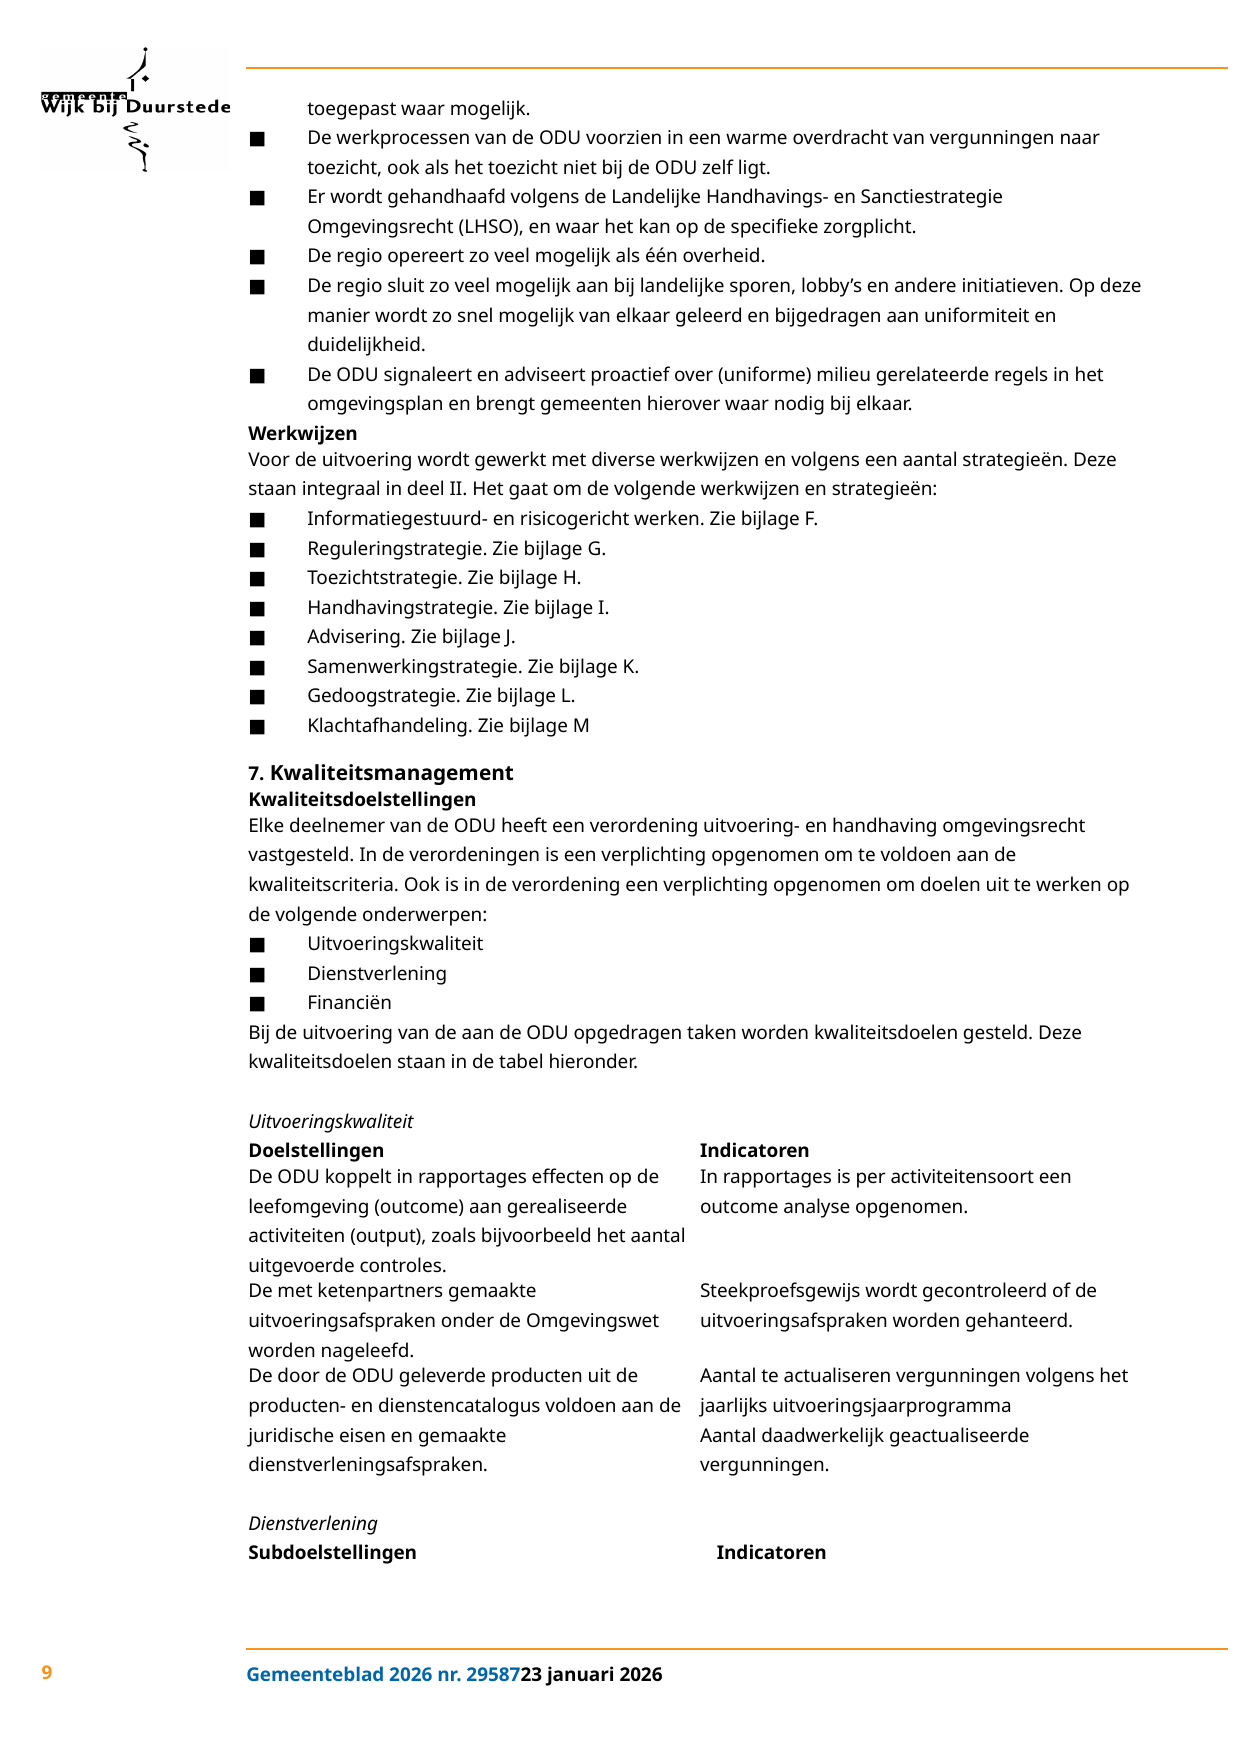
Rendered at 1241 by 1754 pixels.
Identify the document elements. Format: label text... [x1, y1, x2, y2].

list Financiën [248, 989, 1152, 1015]
table_cell In rapportages is per activiteitensoort een outcome analyse opgenomen. [700, 1163, 1152, 1278]
picture [41, 47, 231, 172]
text Elke deelnemer van de ODU heeft een verordening uitvoering- en handhaving omgevingsrecht vastgesteld. In de verordeningen is een verplichting opgenomen om te voldoen aan de kwaliteitscriteria. Ook is in de verordening een verplichting opgenomen om doelen uit te werken op de volgende onderwerpen: [248, 812, 1152, 926]
table_cell Steekproefsgewijs wordt gecontroleerd of de uitvoeringsafspraken worden gehanteerd. [700, 1278, 1152, 1363]
list Gedoogstrategie. Zie bijlage L. [248, 683, 1152, 708]
list Handhavingstrategie. Zie bijlage I. [248, 594, 1152, 619]
text Dienstverlening [248, 1510, 1152, 1536]
list De ODU signaleert en adviseert proactief over (uniforme) milieu gerelateerde regels in het omgevingsplan en brengt gemeenten hierover waar nodig bij elkaar. [248, 361, 1152, 416]
list toegepast waar mogelijk. [248, 95, 1152, 121]
list Klachtafhandeling. Zie bijlage M [248, 712, 1152, 738]
table_cell De met ketenpartners gemaakte uitvoeringsafspraken onder de Omgevingswet worden nageleefd. [248, 1278, 700, 1363]
list De regio sluit zo veel mogelijk aan bij landelijke sporen, lobby’s en andere initiatieven. Op deze manier wordt zo snel mogelijk van elkaar geleerd en bijgedragen aan uniformiteit en duidelijkheid. [248, 272, 1152, 357]
table_cell De door de ODU geleverde producten uit de producten- en dienstencatalogus voldoen aan de juridische eisen en gemaakte dienstverleningsafspraken. [248, 1363, 700, 1477]
list Informatiegestuurd- en risicogericht werken. Zie bijlage F. [248, 505, 1152, 531]
list De regio opereert zo veel mogelijk als één overheid. [248, 243, 1152, 268]
list Dienstverlening [248, 960, 1152, 986]
text Werkwijzen [248, 420, 1152, 446]
table_header Indicatoren [700, 1138, 1152, 1163]
text Kwaliteitsdoelstellingen [248, 786, 1152, 812]
text 7. Kwaliteitsmanagement [248, 758, 1152, 786]
list Uitvoeringskwaliteit [248, 930, 1152, 956]
list Er wordt gehandhaafd volgens de Landelijke Handhavings- en Sanctiestrategie Omgevingsrecht (LHSO), en waar het kan op de specifieke zorgplicht. [248, 183, 1152, 239]
list De werkprocessen van de ODU voorzien in een warme overdracht van vergunningen naar toezicht, ook als het toezicht niet bij de ODU zelf ligt. [248, 124, 1152, 180]
text Voor de uitvoering wordt gewerkt met diverse werkwijzen en volgens een aantal strategieën. Deze staan integraal in deel II. Het gaat om de volgende werkwijzen en strategieën: [248, 446, 1152, 501]
table_cell De ODU koppelt in rapportages effecten op de leefomgeving (outcome) aan gerealiseerde activiteiten (output), zoals bijvoorbeeld het aantal uitgevoerde controles. [248, 1163, 700, 1278]
table_header Indicatoren [717, 1540, 1152, 1565]
text Uitvoeringskwaliteit [248, 1108, 1152, 1133]
table_cell Aantal te actualiseren vergunningen volgens het jaarlijks uitvoeringsjaarprogramma Aantal daadwerkelijk geactualiseerde vergunningen. [700, 1363, 1152, 1477]
list Reguleringstrategie. Zie bijlage G. [248, 535, 1152, 560]
list Toezichtstrategie. Zie bijlage H. [248, 564, 1152, 590]
table_header Subdoelstellingen [248, 1540, 717, 1565]
list Samenwerkingstrategie. Zie bijlage K. [248, 653, 1152, 679]
text Bij de uitvoering van de aan de ODU opgedragen taken worden kwaliteitsdoelen gesteld. Deze kwaliteitsdoelen staan in de tabel hieronder. [248, 1019, 1152, 1074]
list Advisering. Zie bijlage J. [248, 623, 1152, 649]
table_header Doelstellingen [248, 1138, 700, 1163]
